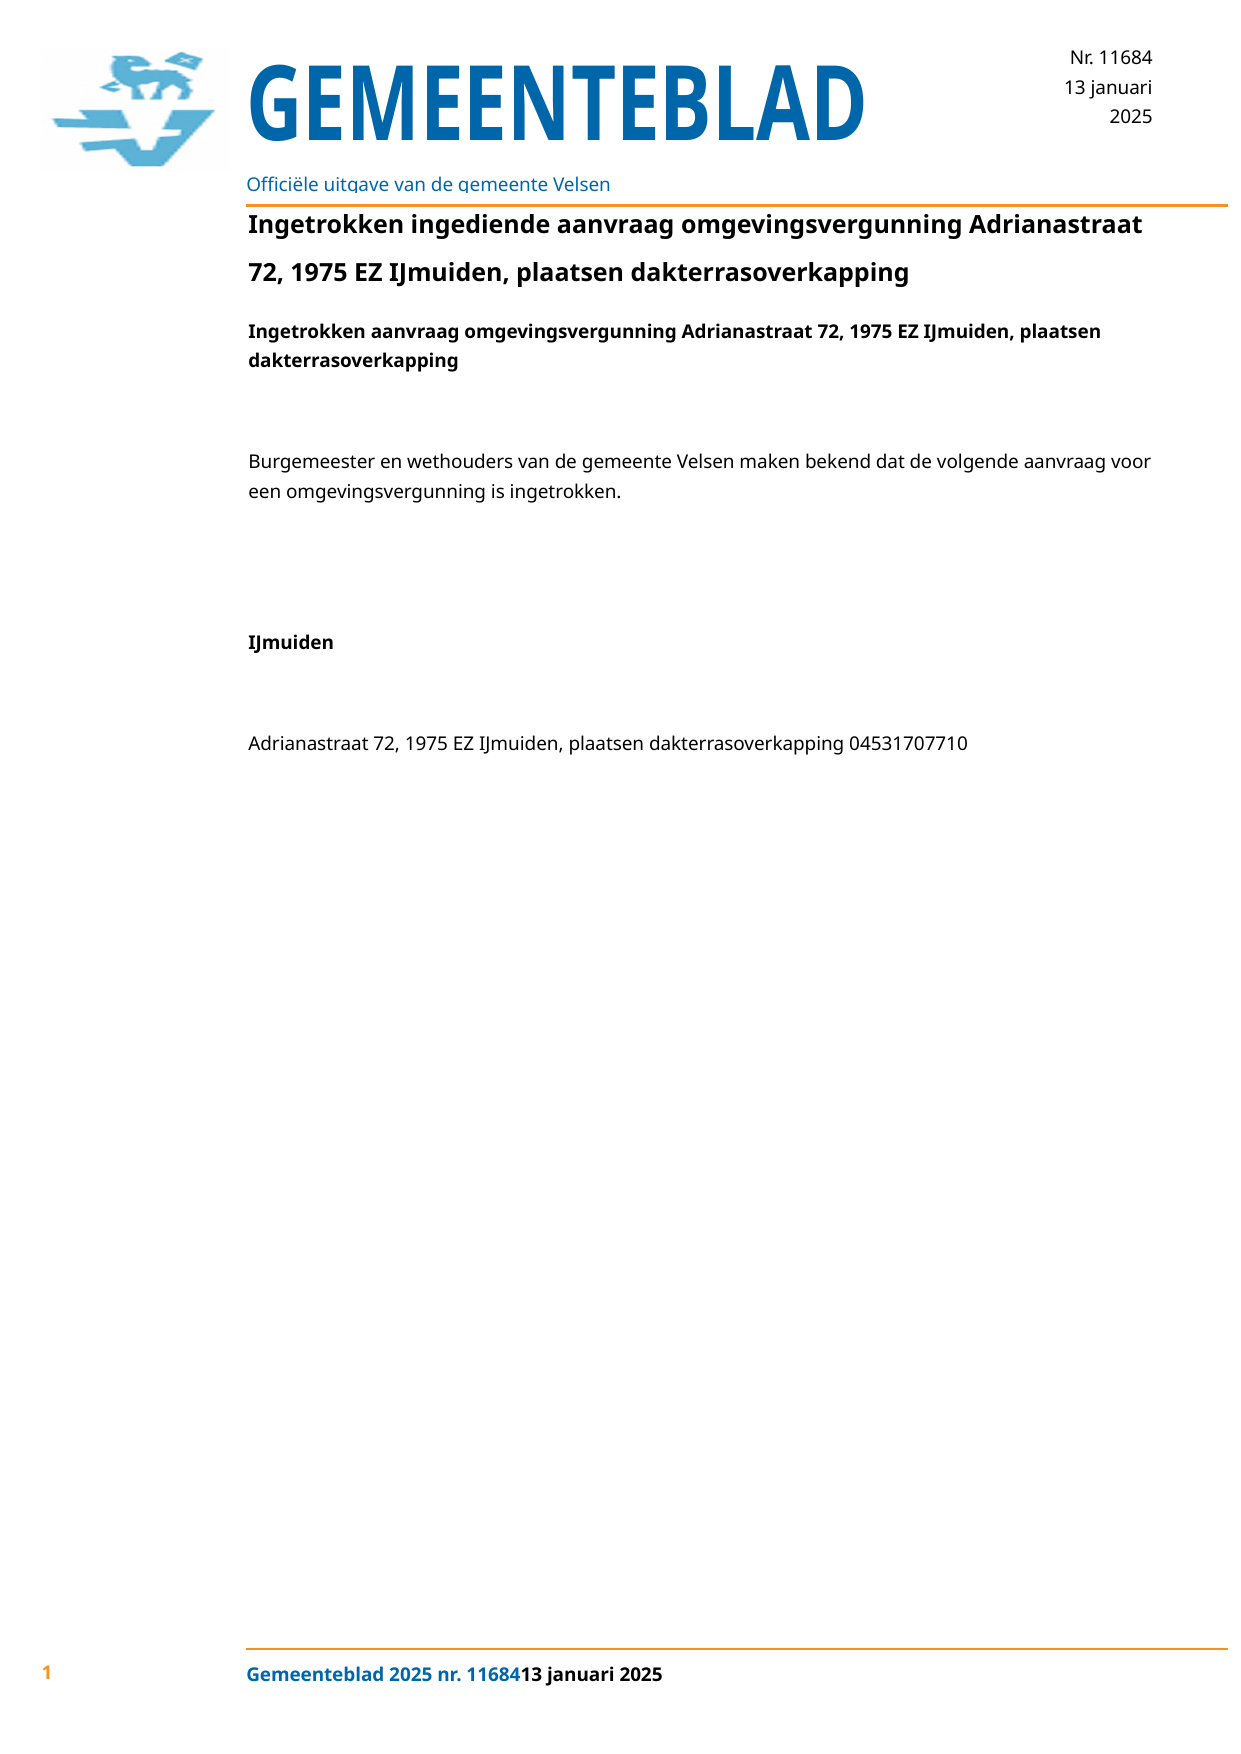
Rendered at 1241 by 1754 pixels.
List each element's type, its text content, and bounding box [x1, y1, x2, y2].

text IJmuiden [248, 629, 1152, 655]
text Burgemeester en wethouders van de gemeente Velsen maken bekend dat de volgende aanvraag voor een omgevingsvergunning is ingetrokken. [248, 448, 1152, 504]
picture [41, 47, 231, 172]
text Ingetrokken ingediende aanvraag omgevingsvergunning Adrianastraat 72, 1975 EZ IJmuiden, plaatsen dakterrasoverkapping [248, 207, 1152, 288]
text Ingetrokken aanvraag omgevingsvergunning Adrianastraat 72, 1975 EZ IJmuiden, plaatsen dakterrasoverkapping [248, 318, 1152, 373]
text Adrianastraat 72, 1975 EZ IJmuiden, plaatsen dakterrasoverkapping 04531707710 [248, 730, 1152, 756]
